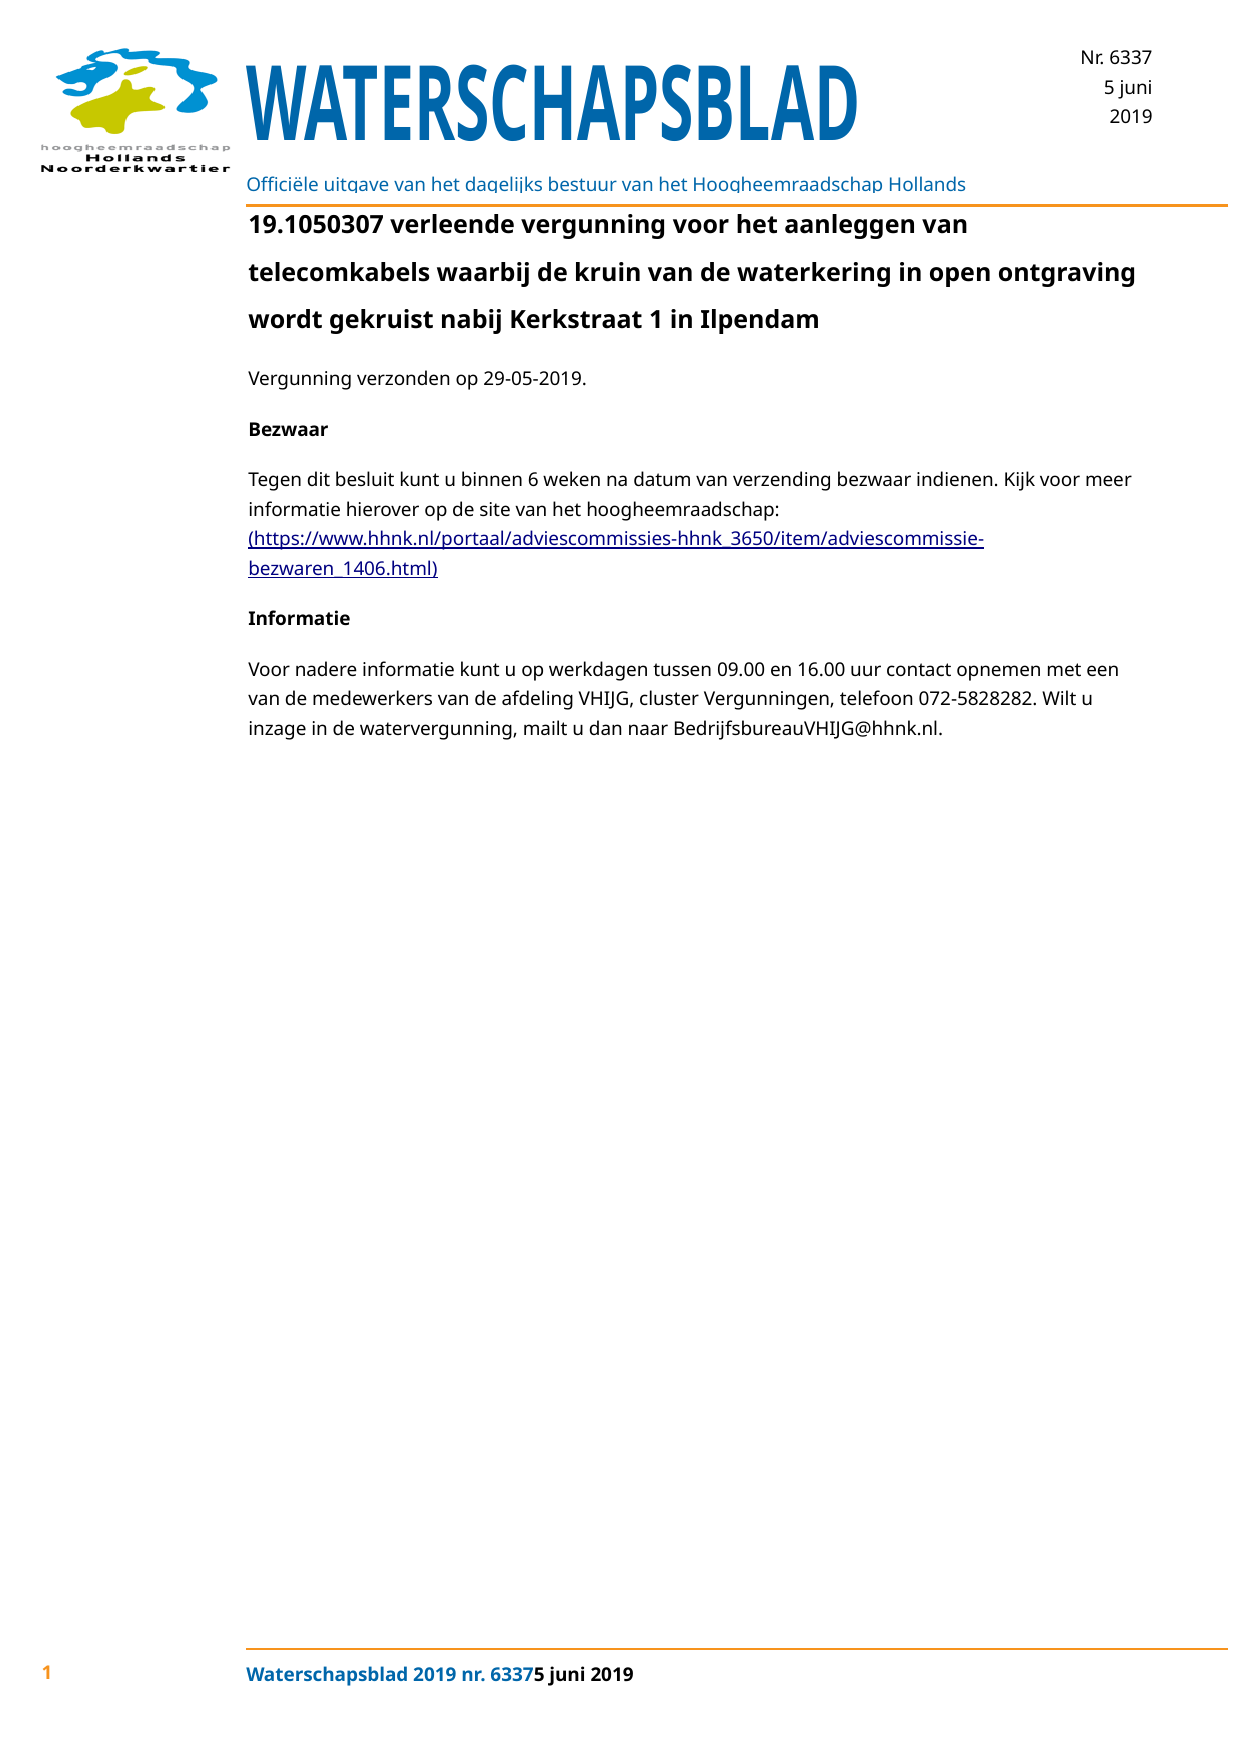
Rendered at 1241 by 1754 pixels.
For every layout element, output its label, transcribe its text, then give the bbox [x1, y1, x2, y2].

text Tegen dit besluit kunt u binnen 6 weken na datum van verzending bezwaar indienen. Kijk voor meer informatie hierover op de site van het hoogheemraadschap: (https://www.hhnk.nl/portaal/adviescommissies-hhnk_3650/item/adviescommissie-bezwaren_1406.html) [248, 466, 1152, 581]
picture [41, 47, 231, 172]
text Bezwaar [248, 416, 1152, 442]
text Informatie [248, 606, 1152, 631]
text Vergunning verzonden op 29-05-2019. [248, 366, 1152, 391]
text 19.1050307 verleende vergunning voor het aanleggen van telecomkabels waarbij de kruin van de waterkering in open ontgraving wordt gekruist nabij Kerkstraat 1 in Ilpendam [248, 207, 1152, 336]
text Voor nadere informatie kunt u op werkdagen tussen 09.00 en 16.00 uur contact opnemen met een van de medewerkers van de afdeling VHIJG, cluster Vergunningen, telefoon 072-5828282. Wilt u inzage in de watervergunning, mailt u dan naar BedrijfsbureauVHIJG@hhnk.nl. [248, 656, 1152, 741]
